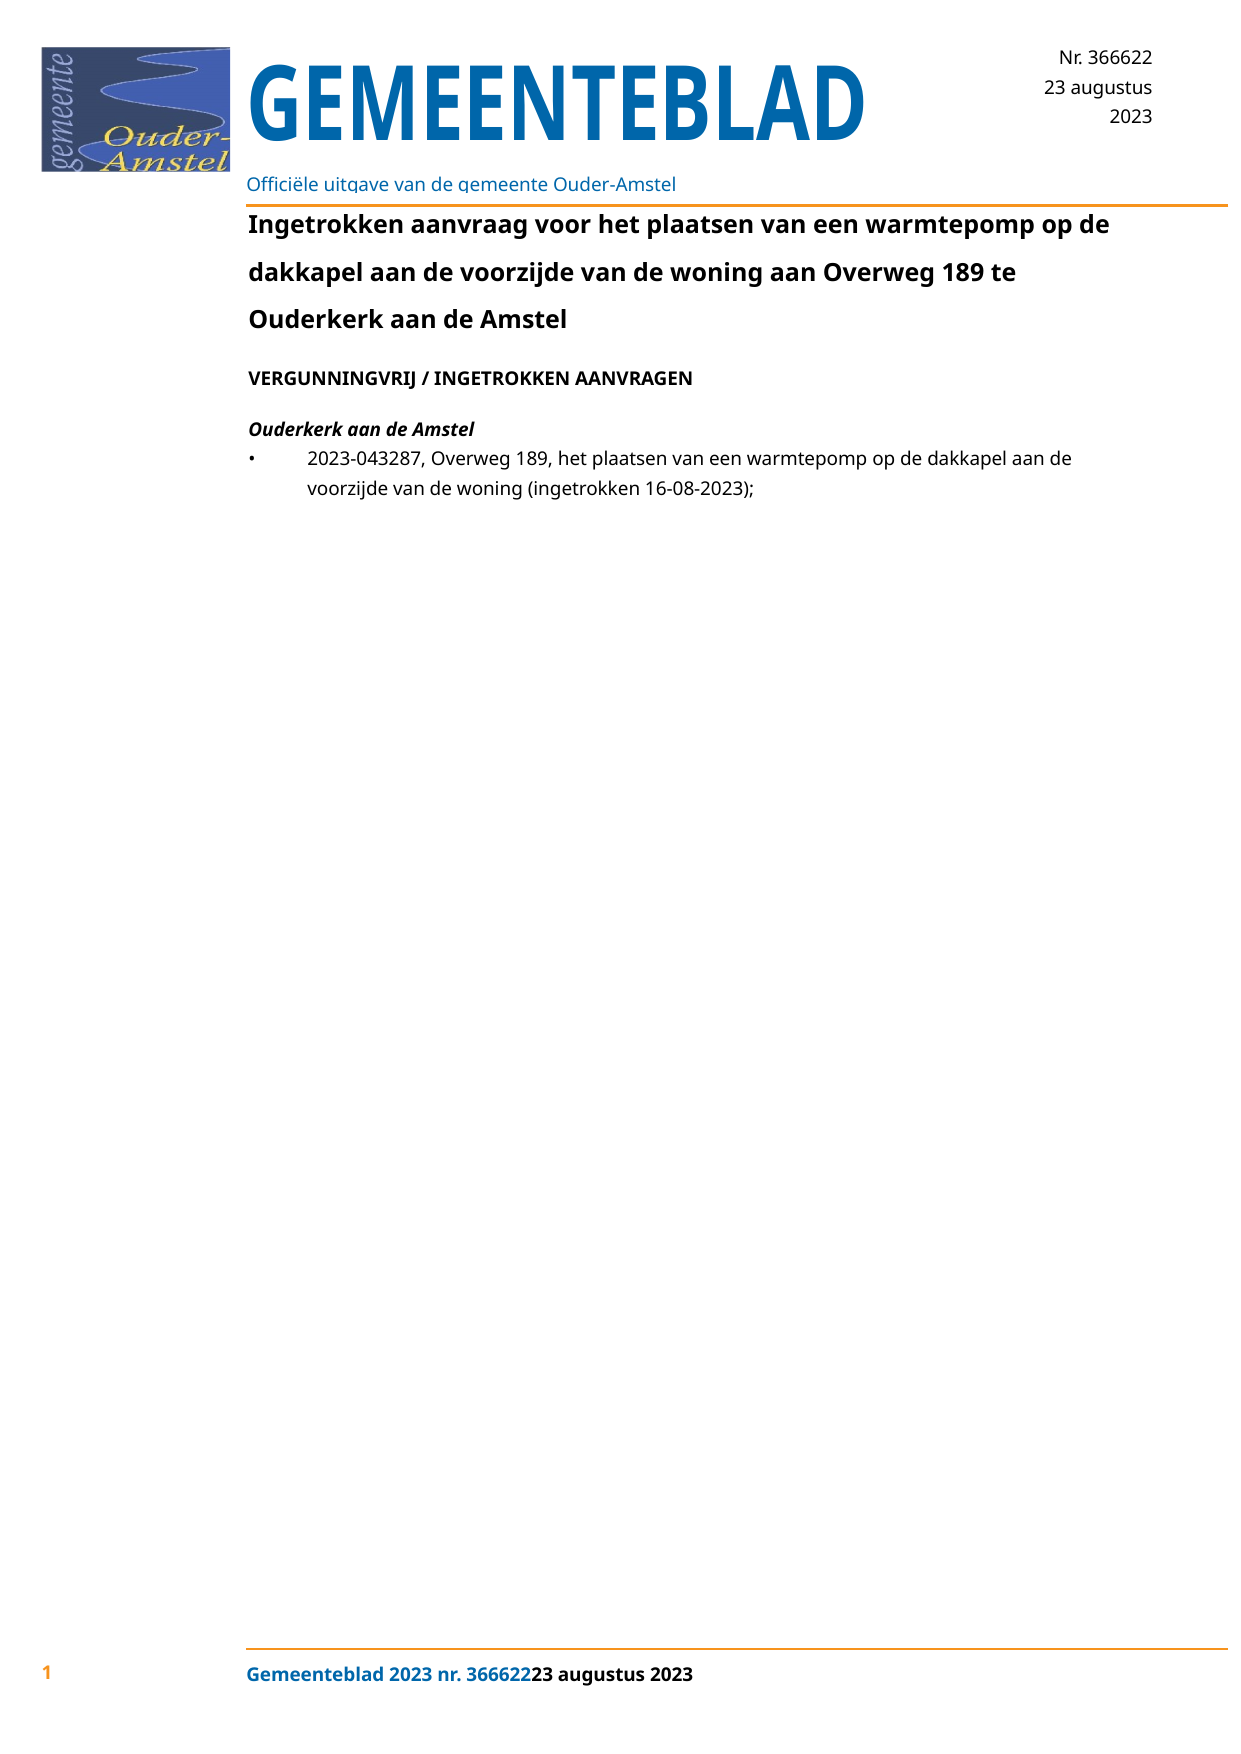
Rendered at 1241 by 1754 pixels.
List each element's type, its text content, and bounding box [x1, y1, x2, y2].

text VERGUNNINGVRIJ / INGETROKKEN AANVRAGEN [248, 366, 1152, 391]
text Ingetrokken aanvraag voor het plaatsen van een warmtepomp op de dakkapel aan de voorzijde van de woning aan Overweg 189 te Ouderkerk aan de Amstel [248, 207, 1152, 336]
picture [41, 47, 231, 172]
text Ouderkerk aan de Amstel [248, 416, 1152, 442]
list 2023-043287, Overweg 189, het plaatsen van een warmtepomp op de dakkapel aan de voorzijde van de woning (ingetrokken 16-08-2023); [248, 446, 1152, 501]
